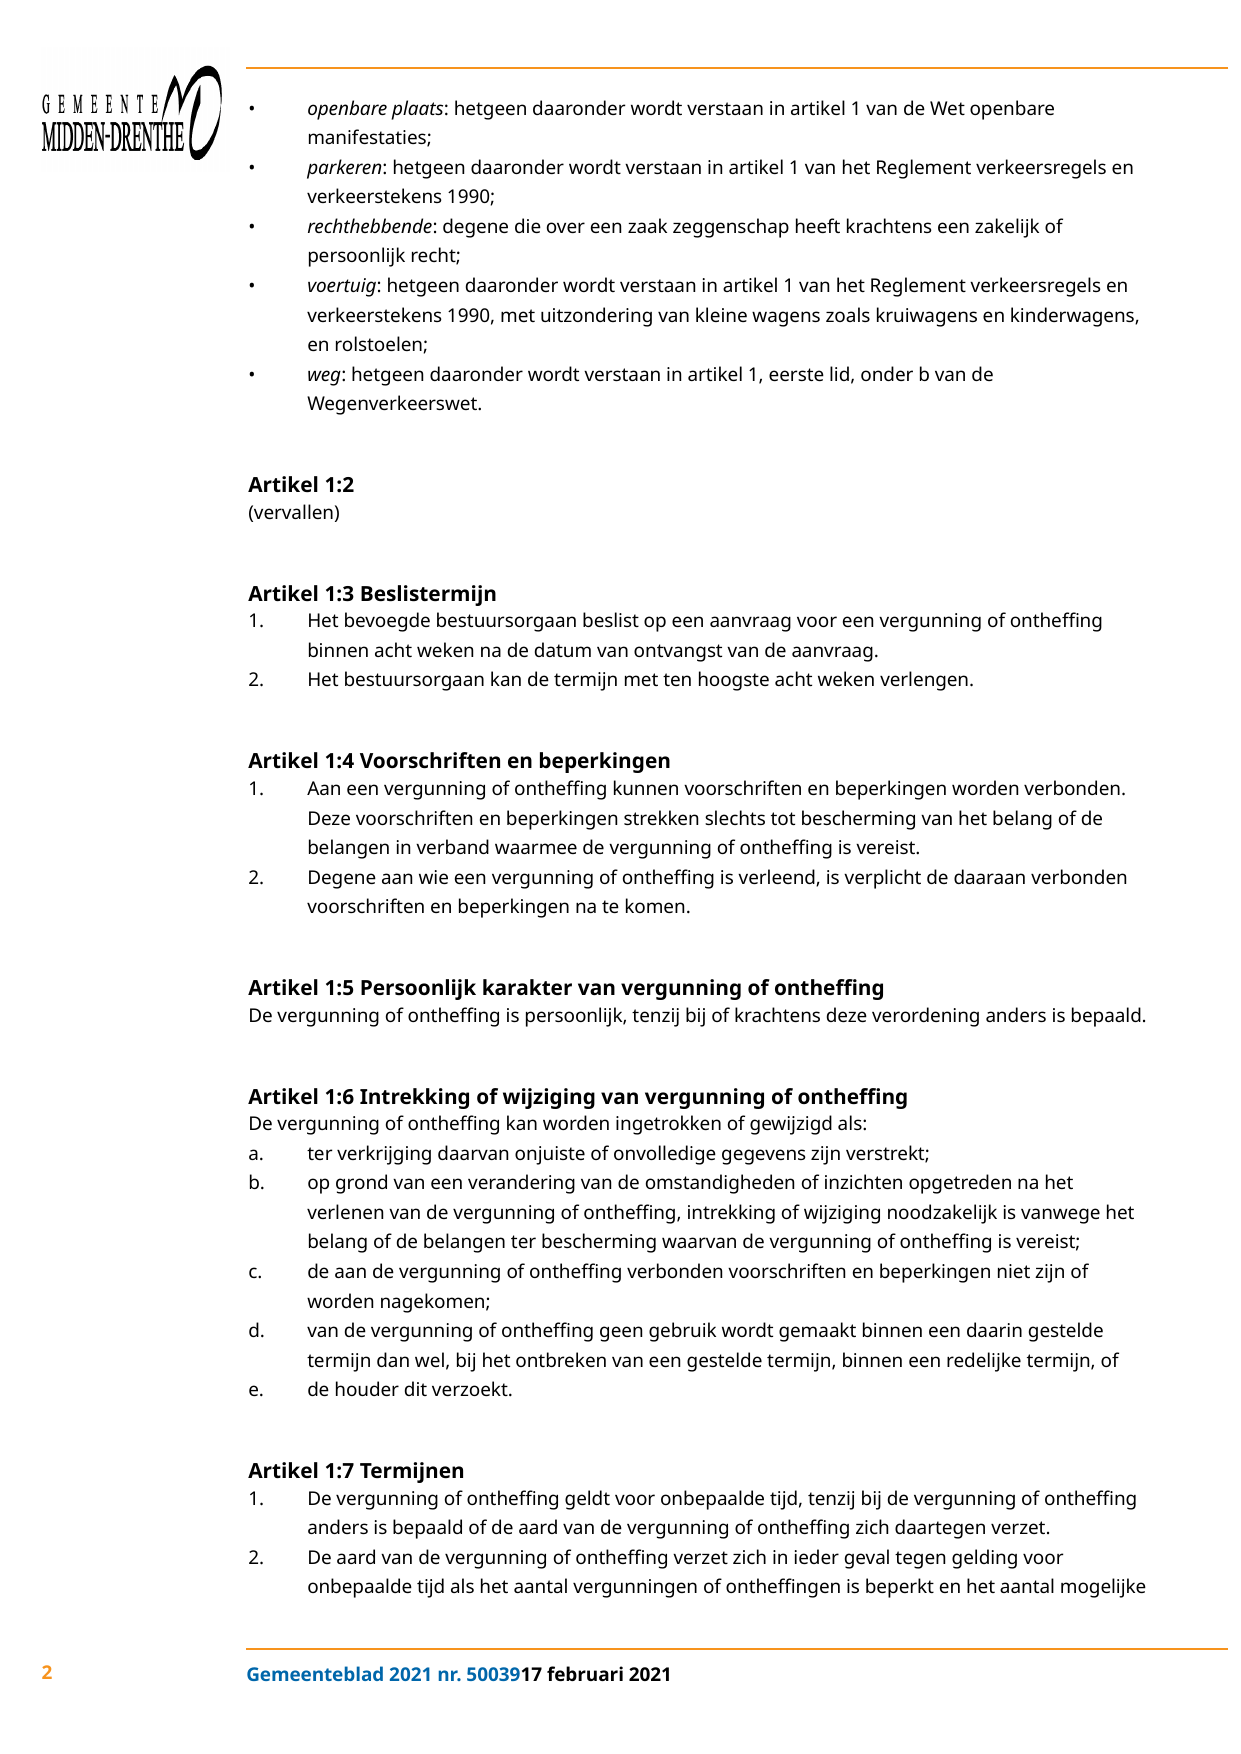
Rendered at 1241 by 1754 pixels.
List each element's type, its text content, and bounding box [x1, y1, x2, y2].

text (vervallen) [248, 499, 1152, 525]
text De vergunning of ontheffing is persoonlijk, tenzij bij of krachtens deze verordening anders is bepaald. [248, 1002, 1152, 1028]
text Artikel 1:6 Intrekking of wijziging van vergunning of ontheffing [248, 1082, 1152, 1110]
list De aard van de vergunning of ontheffing verzet zich in ieder geval tegen gelding voor onbepaalde tijd als het aantal vergunningen of ontheffingen is beperkt en het aantal mogelijke [248, 1544, 1152, 1599]
list voertuig: hetgeen daaronder wordt verstaan in artikel 1 van het Reglement verkeersregels en verkeerstekens 1990, met uitzondering van kleine wagens zoals kruiwagens en kinderwagens, en rolstoelen; [248, 272, 1152, 357]
list Het bestuursorgaan kan de termijn met ten hoogste acht weken verlengen. [248, 667, 1152, 692]
list openbare plaats: hetgeen daaronder wordt verstaan in artikel 1 van de Wet openbare manifestaties; [248, 95, 1152, 150]
list weg: hetgeen daaronder wordt verstaan in artikel 1, eerste lid, onder b van de Wegenverkeerswet. [248, 361, 1152, 416]
list van de vergunning of ontheffing geen gebruik wordt gemaakt binnen een daarin gestelde termijn dan wel, bij het ontbreken van een gestelde termijn, binnen een redelijke termijn, of [248, 1317, 1152, 1373]
list Aan een vergunning of ontheffing kunnen voorschriften en beperkingen worden verbonden. Deze voorschriften en beperkingen strekken slechts tot bescherming van het belang of de belangen in verband waarmee de vergunning of ontheffing is vereist. [248, 775, 1152, 860]
text De vergunning of ontheffing kan worden ingetrokken of gewijzigd als: [248, 1110, 1152, 1136]
list de houder dit verzoekt. [248, 1377, 1152, 1402]
list op grond van een verandering van de omstandigheden of inzichten opgetreden na het verlenen van de vergunning of ontheffing, intrekking of wijziging noodzakelijk is vanwege het belang of de belangen ter bescherming waarvan de vergunning of ontheffing is vereist; [248, 1169, 1152, 1254]
list ter verkrijging daarvan onjuiste of onvolledige gegevens zijn verstrekt; [248, 1140, 1152, 1166]
text Artikel 1:3 Beslistermijn [248, 579, 1152, 607]
list De vergunning of ontheffing geldt voor onbepaalde tijd, tenzij bij de vergunning of ontheffing anders is bepaald of de aard van de vergunning of ontheffing zich daartegen verzet. [248, 1485, 1152, 1540]
text Artikel 1:2 [248, 471, 1152, 499]
list Degene aan wie een vergunning of ontheffing is verleend, is verplicht de daaraan verbonden voorschriften en beperkingen na te komen. [248, 864, 1152, 919]
list Het bevoegde bestuursorgaan beslist op een aanvraag voor een vergunning of ontheffing binnen acht weken na de datum van ontvangst van de aanvraag. [248, 607, 1152, 663]
list parkeren: hetgeen daaronder wordt verstaan in artikel 1 van het Reglement verkeersregels en verkeerstekens 1990; [248, 154, 1152, 209]
text Artikel 1:7 Termijnen [248, 1457, 1152, 1485]
list de aan de vergunning of ontheffing verbonden voorschriften en beperkingen niet zijn of worden nagekomen; [248, 1258, 1152, 1313]
picture [41, 47, 231, 172]
text Artikel 1:4 Voorschriften en beperkingen [248, 747, 1152, 775]
text Artikel 1:5 Persoonlijk karakter van vergunning of ontheffing [248, 973, 1152, 1002]
list rechthebbende: degene die over een zaak zeggenschap heeft krachtens een zakelijk of persoonlijk recht; [248, 213, 1152, 268]
